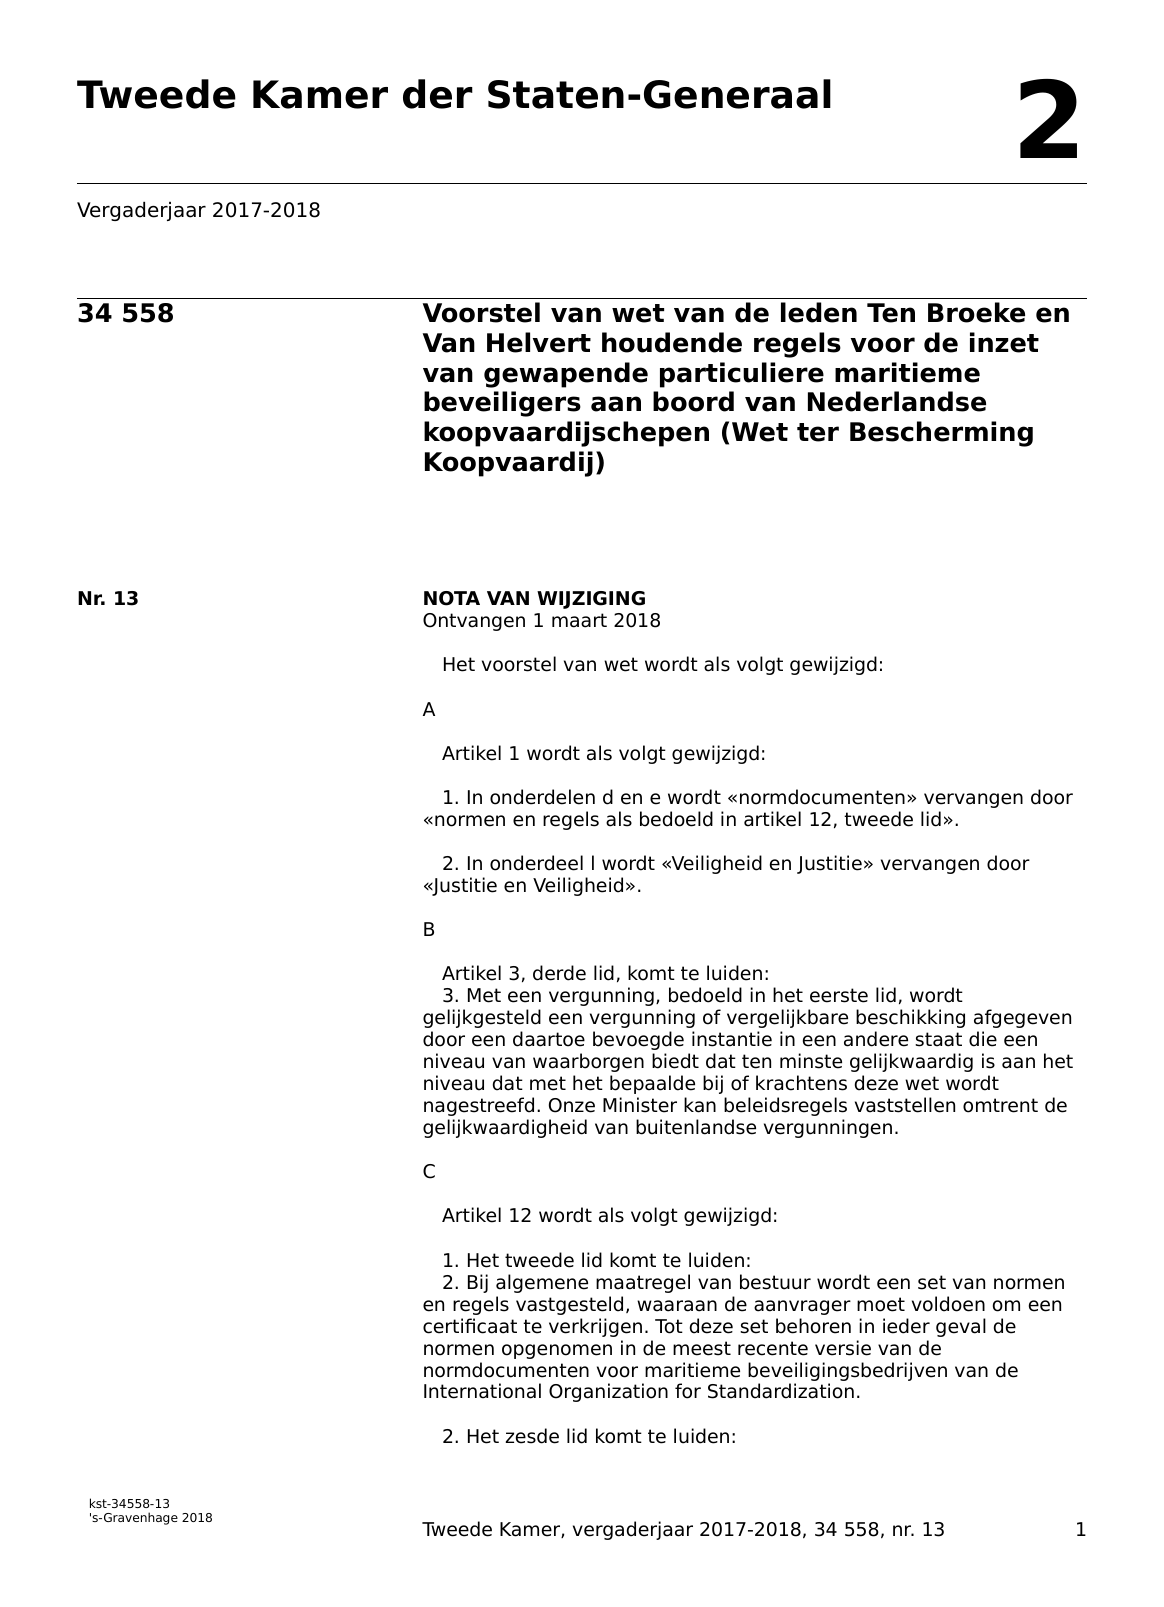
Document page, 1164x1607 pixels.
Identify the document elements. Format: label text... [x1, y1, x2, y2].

subtitle A [422, 698, 1087, 720]
subtitle B [422, 919, 1087, 941]
table_header 2 [886, 59, 1087, 183]
text 1. In onderdelen d en e wordt «normdocumenten» vervangen door «normen en regels als bedoeld in artikel 12, tweede lid». [422, 787, 1087, 831]
text Het voorstel van wet wordt als volgt gewijzigd: [422, 654, 1087, 676]
subtitle 34 558 Voorstel van wet van de leden Ten Broeke en Van Helvert houdende regels voor de inzet van gewapende particuliere maritieme beveiligers aan boord van Nederlandse koopvaardijschepen (Wet ter Bescherming Koopvaardij) [77, 299, 1087, 477]
text 3. Met een vergunning, bedoeld in het eerste lid, wordt gelijkgesteld een vergunning of vergelijkbare beschikking afgegeven door een daartoe bevoegde instantie in een andere staat die een niveau van waarborgen biedt dat ten minste gelijkwaardig is aan het niveau dat met het bepaalde bij of krachtens deze wet wordt nagestreefd. Onze Minister kan beleidsregels vaststellen omtrent de gelijkwaardigheid van buitenlandse vergunningen. [422, 985, 1087, 1139]
text 's-Gravenhage 2018 [88, 1511, 323, 1525]
text Artikel 3, derde lid, komt te luiden: [422, 963, 1087, 985]
table_header Tweede Kamer der Staten-Generaal [77, 59, 886, 183]
text Artikel 1 wordt als volgt gewijzigd: [422, 743, 1087, 764]
subtitle C [422, 1161, 1087, 1183]
text kst-34558-13 [88, 1497, 323, 1511]
subtitle Nr. 13 NOTA VAN WIJZIGING [77, 588, 1087, 610]
text Artikel 12 wordt als volgt gewijzigd: [422, 1205, 1087, 1227]
text 2. Bij algemene maatregel van bestuur wordt een set van normen en regels vastgesteld, waaraan de aanvrager moet voldoen om een certificaat te verkrijgen. Tot deze set behoren in ieder geval de normen opgenomen in de meest recente versie van de normdocumenten voor maritieme beveiligingsbedrijven van de International Organization for Standardization. [422, 1272, 1087, 1403]
text 2. In onderdeel l wordt «Veiligheid en Justitie» vervangen door «Justitie en Veiligheid». [422, 853, 1087, 897]
text 1. Het tweede lid komt te luiden: [422, 1249, 1087, 1272]
text 2. Het zesde lid komt te luiden: [422, 1426, 1087, 1448]
table_cell Vergaderjaar 2017-2018 [77, 184, 1087, 298]
text Ontvangen 1 maart 2018 [422, 610, 1087, 632]
